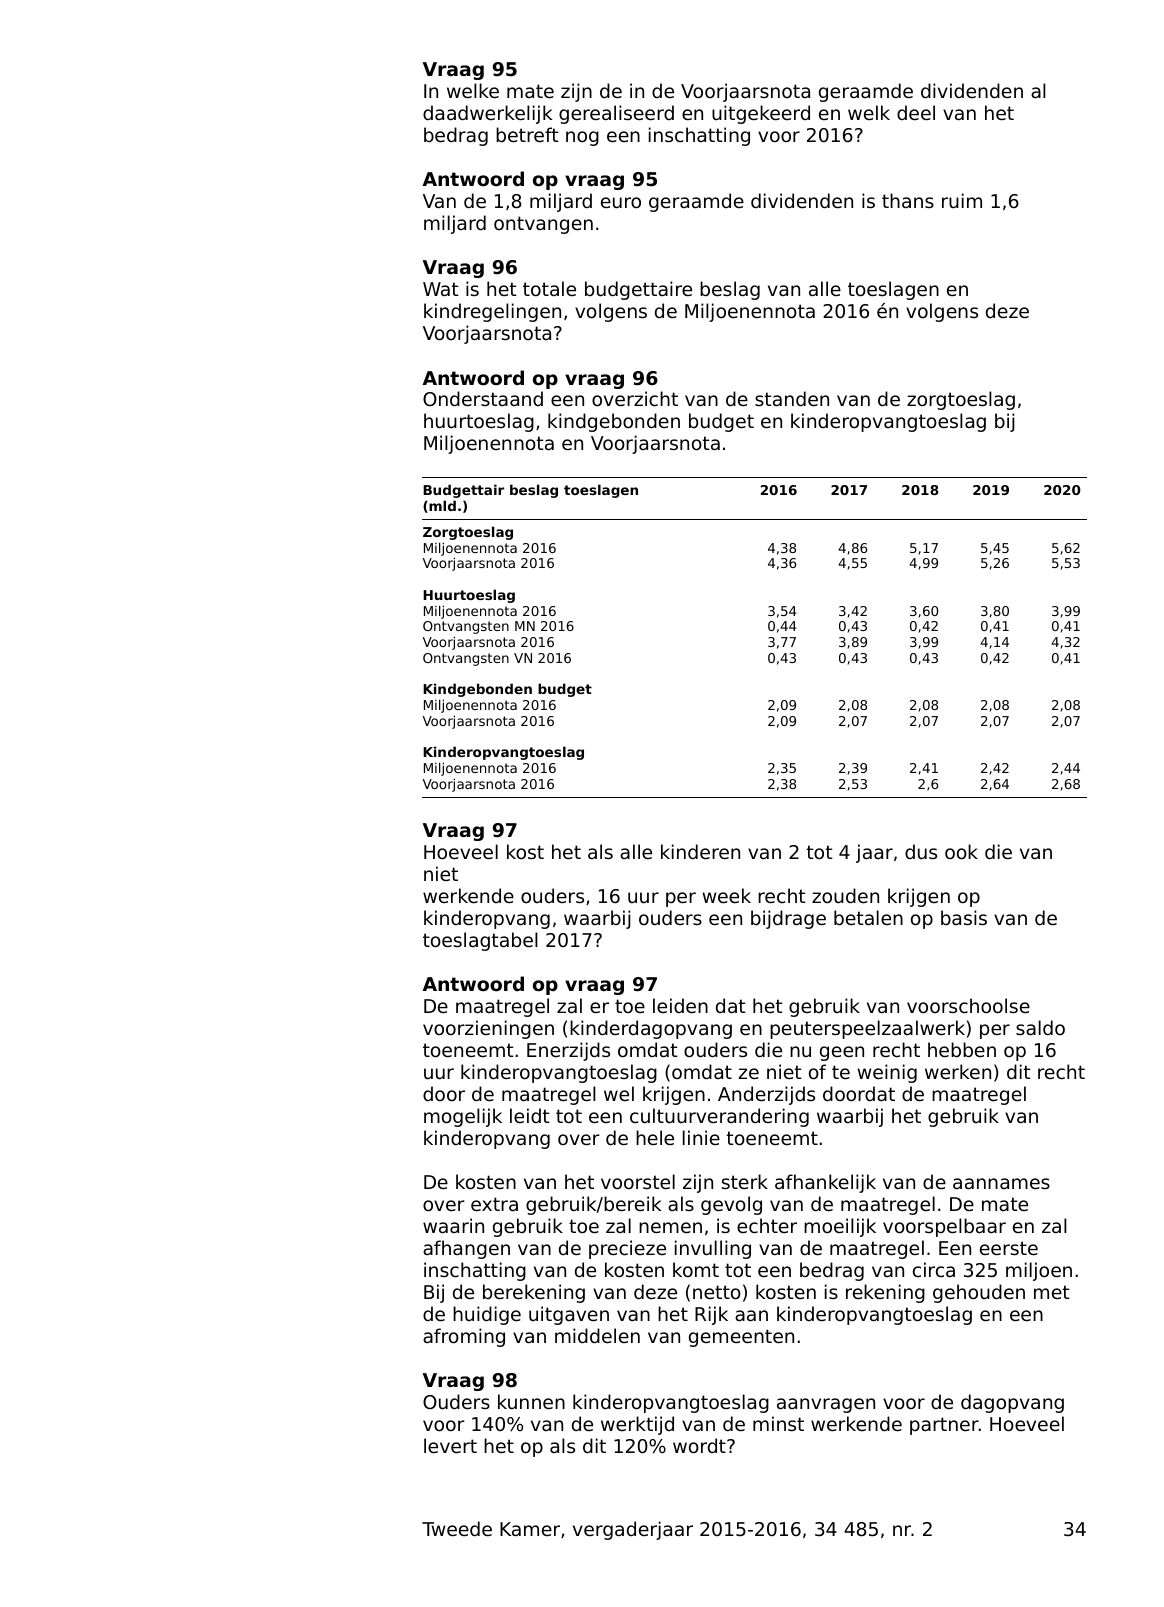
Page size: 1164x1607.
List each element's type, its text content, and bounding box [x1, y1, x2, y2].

table_header 2017 [803, 478, 874, 519]
table_cell 2,38 [669, 776, 803, 797]
table_cell [803, 745, 874, 761]
text Antwoord op vraag 97 [422, 974, 1087, 996]
table_cell [874, 588, 945, 603]
text Antwoord op vraag 96 [422, 367, 1087, 389]
table_cell 2,07 [803, 714, 874, 729]
table_cell 3,42 [803, 604, 874, 619]
text Ouders kunnen kinderopvangtoeslag aanvragen voor de dagopvang voor 140% van de werktijd van de minst werkende partner. Hoeveel levert het op als dit 120% wordt? [422, 1392, 1087, 1458]
table_cell 4,14 [945, 635, 1016, 651]
table_cell 2,07 [1016, 714, 1087, 729]
table_cell Voorjaarsnota 2016 [422, 776, 669, 797]
table_cell Miljoenennota 2016 [422, 541, 669, 556]
table_cell [1016, 729, 1087, 745]
table_cell [669, 520, 803, 541]
table_cell 0,43 [803, 619, 874, 635]
text Vraag 95 [422, 59, 1087, 81]
table_cell [669, 588, 803, 603]
table_cell [422, 572, 669, 588]
table_cell [874, 520, 945, 541]
table_cell [803, 588, 874, 603]
table_cell [669, 666, 803, 682]
table_cell [1016, 588, 1087, 603]
table_cell 5,45 [945, 541, 1016, 556]
table_cell 3,80 [945, 604, 1016, 619]
table_cell Kindgebonden budget [422, 682, 669, 698]
table_cell 3,89 [803, 635, 874, 651]
table_cell 5,53 [1016, 556, 1087, 572]
table_cell Miljoenennota 2016 [422, 761, 669, 776]
table_cell 0,43 [803, 651, 874, 666]
table_cell [874, 666, 945, 682]
table_header Budgettair beslag toeslagen (mld.) [422, 478, 669, 519]
text werkende ouders, 16 uur per week recht zouden krijgen op kinderopvang, waarbij ouders een bijdrage betalen op basis van de toeslagtabel 2017? [422, 886, 1087, 952]
table_cell [1016, 745, 1087, 761]
table_cell [803, 682, 874, 698]
table_cell [945, 666, 1016, 682]
table_cell Miljoenennota 2016 [422, 604, 669, 619]
table_cell [945, 729, 1016, 745]
table_cell [945, 588, 1016, 603]
table_cell [945, 572, 1016, 588]
table_cell 4,36 [669, 556, 803, 572]
table_cell 3,54 [669, 604, 803, 619]
table_cell [874, 729, 945, 745]
table_cell 0,42 [945, 651, 1016, 666]
table_cell 2,44 [1016, 761, 1087, 776]
text Vraag 98 [422, 1370, 1087, 1392]
text Antwoord op vraag 95 [422, 169, 1087, 191]
table_cell 3,99 [874, 635, 945, 651]
table_cell [874, 572, 945, 588]
table_cell Kinderopvangtoeslag [422, 745, 669, 761]
table_cell Voorjaarsnota 2016 [422, 556, 669, 572]
table_cell 5,62 [1016, 541, 1087, 556]
table_cell 4,38 [669, 541, 803, 556]
table_cell 0,43 [669, 651, 803, 666]
table_cell [669, 729, 803, 745]
table_cell 0,41 [945, 619, 1016, 635]
table_cell 3,99 [1016, 604, 1087, 619]
table_cell 4,55 [803, 556, 874, 572]
table_cell 2,08 [803, 698, 874, 713]
table_cell 2,07 [874, 714, 945, 729]
table_cell [874, 682, 945, 698]
table_cell 0,41 [1016, 619, 1087, 635]
text In welke mate zijn de in de Voorjaarsnota geraamde dividenden al daadwerkelijk gerealiseerd en uitgekeerd en welk deel van het bedrag betreft nog een inschatting voor 2016? [422, 81, 1087, 147]
table_header 2016 [669, 478, 803, 519]
table_cell [803, 729, 874, 745]
text Van de 1,8 miljard euro geraamde dividenden is thans ruim 1,6 miljard ontvangen. [422, 191, 1087, 235]
table_cell [669, 745, 803, 761]
table_cell Miljoenennota 2016 [422, 698, 669, 713]
table_cell [803, 572, 874, 588]
table_header 2019 [945, 478, 1016, 519]
table_cell [803, 520, 874, 541]
text De maatregel zal er toe leiden dat het gebruik van voorschoolse voorzieningen (kinderdagopvang en peuterspeelzaalwerk) per saldo toeneemt. Enerzijds omdat ouders die nu geen recht hebben op 16 uur kinderopvangtoeslag (omdat ze niet of te weinig werken) dit recht door de maatregel wel krijgen. Anderzijds doordat de maatregel mogelijk leidt tot een cultuurverandering waarbij het gebruik van kinderopvang over de hele linie toeneemt. [422, 996, 1087, 1150]
table_cell [669, 682, 803, 698]
text De kosten van het voorstel zijn sterk afhankelijk van de aannames over extra gebruik/bereik als gevolg van de maatregel. De mate waarin gebruik toe zal nemen, is echter moeilijk voorspelbaar en zal afhangen van de precieze invulling van de maatregel. Een eerste inschatting van de kosten komt tot een bedrag van circa 325 miljoen. Bij de berekening van deze (netto) kosten is rekening gehouden met de huidige uitgaven van het Rijk aan kinderopvangtoeslag en een afroming van middelen van gemeenten. [422, 1172, 1087, 1348]
table_cell 2,68 [1016, 776, 1087, 797]
table_cell [1016, 520, 1087, 541]
table_cell 0,41 [1016, 651, 1087, 666]
table_header 2020 [1016, 478, 1087, 519]
text Vraag 97 [422, 820, 1087, 842]
table_cell 5,17 [874, 541, 945, 556]
table_cell 2,08 [1016, 698, 1087, 713]
table_cell Ontvangsten MN 2016 [422, 619, 669, 635]
table_cell 3,60 [874, 604, 945, 619]
table_cell [1016, 572, 1087, 588]
table_cell 5,26 [945, 556, 1016, 572]
table_cell Huurtoeslag [422, 588, 669, 603]
table_cell 4,99 [874, 556, 945, 572]
table_cell 3,77 [669, 635, 803, 651]
table_cell [945, 520, 1016, 541]
text Hoeveel kost het als alle kinderen van 2 tot 4 jaar, dus ook die van niet [422, 842, 1087, 886]
table_cell Ontvangsten VN 2016 [422, 651, 669, 666]
text Vraag 96 [422, 257, 1087, 279]
table_cell [669, 572, 803, 588]
table_cell [1016, 682, 1087, 698]
table_cell 2,64 [945, 776, 1016, 797]
table_cell [422, 729, 669, 745]
text Wat is het totale budgettaire beslag van alle toeslagen en kindregelingen, volgens de Miljoenennota 2016 én volgens deze Voorjaarsnota? [422, 279, 1087, 345]
table_cell [945, 682, 1016, 698]
table_header 2018 [874, 478, 945, 519]
table_cell 2,42 [945, 761, 1016, 776]
table_cell [803, 666, 874, 682]
table_cell 0,44 [669, 619, 803, 635]
table_cell 2,39 [803, 761, 874, 776]
table_cell Voorjaarsnota 2016 [422, 714, 669, 729]
table_cell 4,32 [1016, 635, 1087, 651]
text Onderstaand een overzicht van de standen van de zorgtoeslag, huurtoeslag, kindgebonden budget en kinderopvangtoeslag bij Miljoenennota en Voorjaarsnota. [422, 389, 1087, 455]
table_cell Zorgtoeslag [422, 520, 669, 541]
table_cell [422, 666, 669, 682]
table_cell 2,41 [874, 761, 945, 776]
table_cell [874, 745, 945, 761]
table_cell [1016, 666, 1087, 682]
table_cell 2,53 [803, 776, 874, 797]
table_cell 0,42 [874, 619, 945, 635]
table_cell 4,86 [803, 541, 874, 556]
table_cell 2,08 [945, 698, 1016, 713]
table_cell 0,43 [874, 651, 945, 666]
table_cell 2,07 [945, 714, 1016, 729]
table_cell 2,08 [874, 698, 945, 713]
table_cell [945, 745, 1016, 761]
table_cell 2,6 [874, 776, 945, 797]
table_cell 2,35 [669, 761, 803, 776]
table_cell Voorjaarsnota 2016 [422, 635, 669, 651]
table_cell 2,09 [669, 698, 803, 713]
table_cell 2,09 [669, 714, 803, 729]
